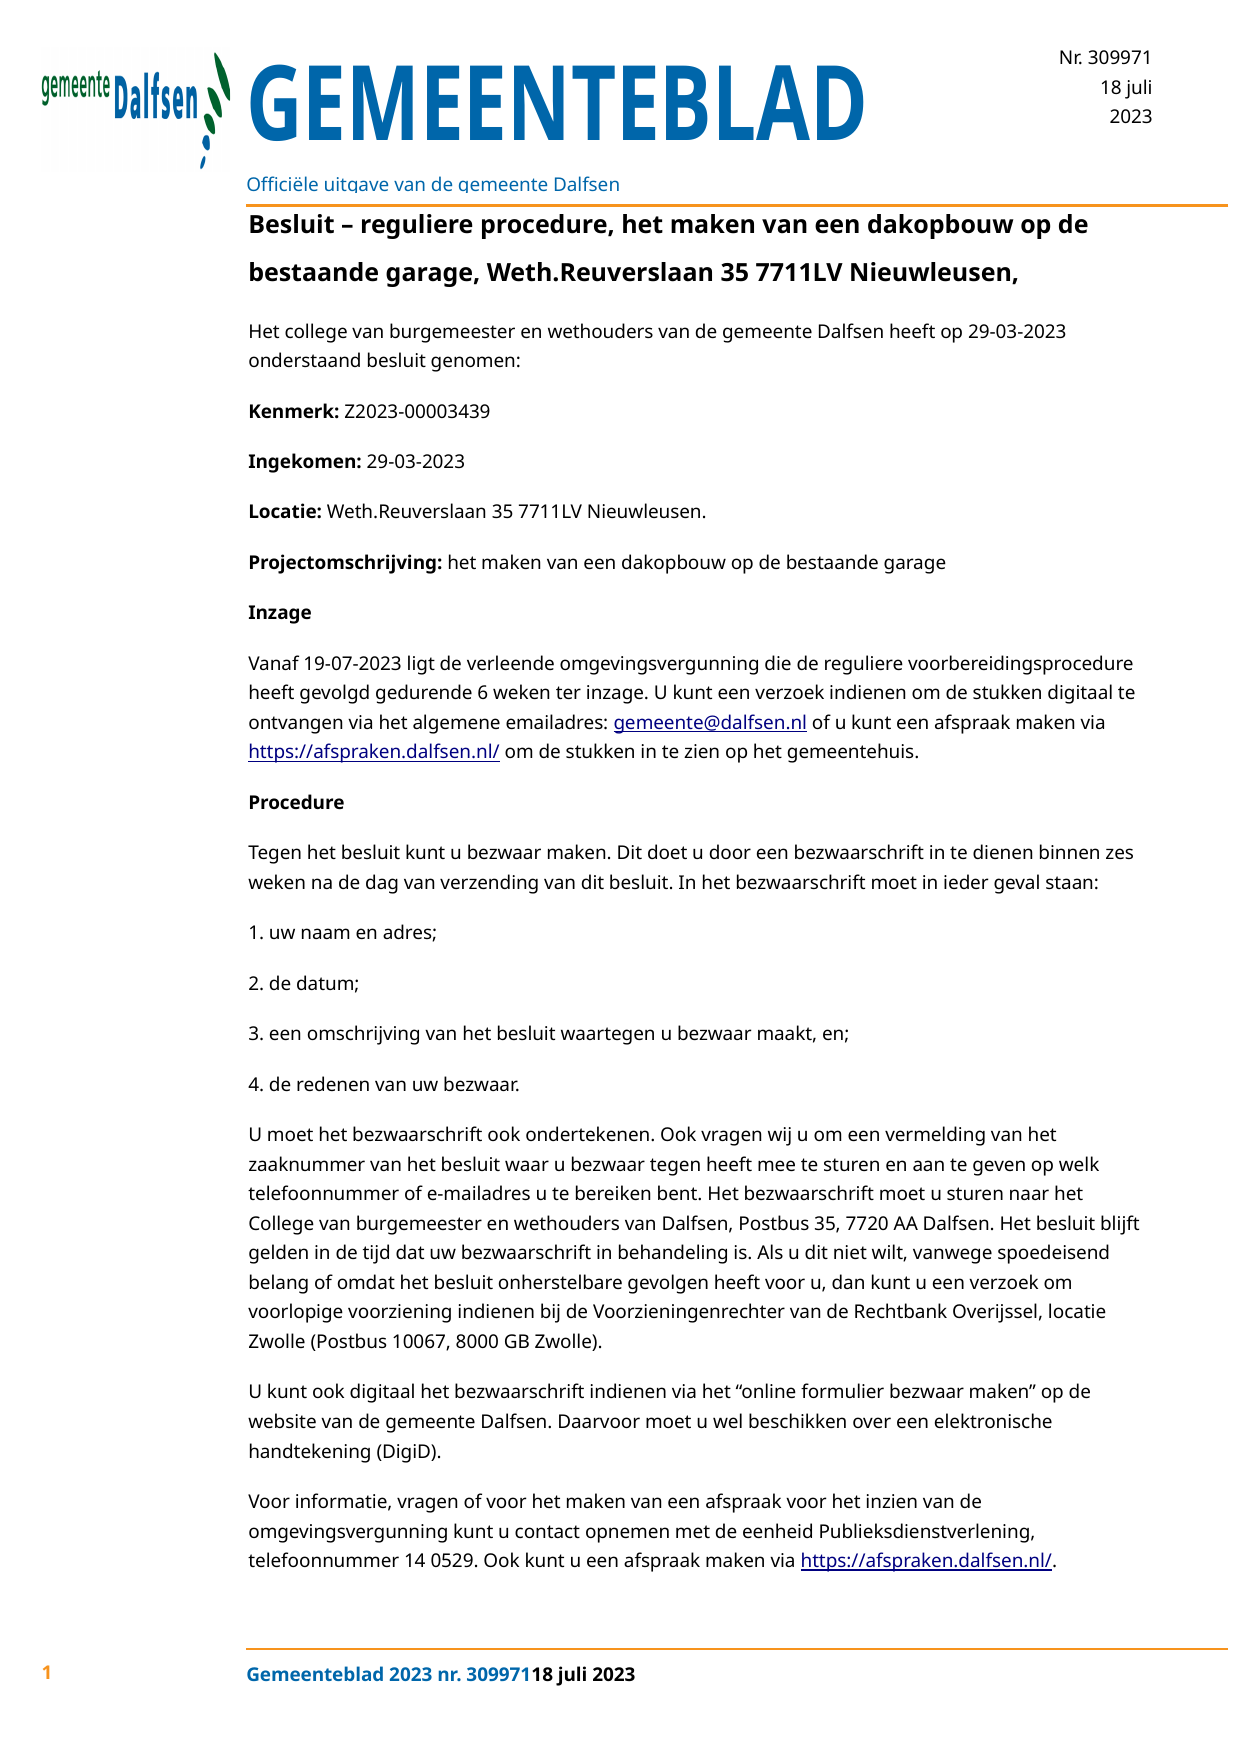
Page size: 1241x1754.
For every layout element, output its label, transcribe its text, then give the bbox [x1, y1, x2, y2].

text Tegen het besluit kunt u bezwaar maken. Dit doet u door een bezwaarschrift in te dienen binnen zes weken na de dag van verzending van dit besluit. In het bezwaarschrift moet in ieder geval staan: [248, 839, 1152, 895]
text Voor informatie, vragen of voor het maken van een afspraak voor het inzien van de omgevingsvergunning kunt u contact opnemen met de eenheid Publieksdienstverlening, telefoonnummer 14 0529. Ook kunt u een afspraak maken via https://afspraken.dalfsen.nl/. [248, 1488, 1152, 1573]
text U moet het bezwaarschrift ook ondertekenen. Ook vragen wij u om een vermelding van het zaaknummer van het besluit waar u bezwaar tegen heeft mee te sturen en aan te geven op welk telefoonnummer of e-mailadres u te bereiken bent. Het bezwaarschrift moet u sturen naar het College van burgemeester en wethouders van Dalfsen, Postbus 35, 7720 AA Dalfsen. Het besluit blijft gelden in de tijd dat uw bezwaarschrift in behandeling is. Als u dit niet wilt, vanwege spoedeisend belang of omdat het besluit onherstelbare gevolgen heeft voor u, dan kunt u een verzoek om voorlopige voorziening indienen bij de Voorzieningenrechter van de Rechtbank Overijssel, locatie Zwolle (Postbus 10067, 8000 GB Zwolle). [248, 1121, 1152, 1354]
text Projectomschrijving: het maken van een dakopbouw op de bestaande garage [248, 549, 1152, 575]
text 4. de redenen van uw bezwaar. [248, 1071, 1152, 1097]
text U kunt ook digitaal het bezwaarschrift indienen via het “online formulier bezwaar maken” op de website van de gemeente Dalfsen. Daarvoor moet u wel beschikken over een elektronische handtekening (DigiD). [248, 1379, 1152, 1464]
text Ingekomen: 29-03-2023 [248, 448, 1152, 474]
text Procedure [248, 789, 1152, 815]
text Locatie: Weth.Reuverslaan 35 7711LV Nieuwleusen. [248, 499, 1152, 524]
text Vanaf 19-07-2023 ligt de verleende omgevingsvergunning die de reguliere voorbereidingsprocedure heeft gevolgd gedurende 6 weken ter inzage. U kunt een verzoek indienen om de stukken digitaal te ontvangen via het algemene emailadres: gemeente@dalfsen.nl of u kunt een afspraak maken via https://afspraken.dalfsen.nl/ om de stukken in te zien op het gemeentehuis. [248, 650, 1152, 764]
text Het college van burgemeester en wethouders van de gemeente Dalfsen heeft op 29-03-2023 onderstaand besluit genomen: [248, 318, 1152, 373]
text Inzage [248, 599, 1152, 625]
text Kenmerk: Z2023-00003439 [248, 398, 1152, 424]
text 1. uw naam en adres; [248, 919, 1152, 945]
text 3. een omschrijving van het besluit waartegen u bezwaar maakt, en; [248, 1020, 1152, 1046]
picture [41, 47, 231, 172]
text 2. de datum; [248, 970, 1152, 996]
text Besluit – reguliere procedure, het maken van een dakopbouw op de bestaande garage, Weth.Reuverslaan 35 7711LV Nieuwleusen, [248, 207, 1152, 288]
